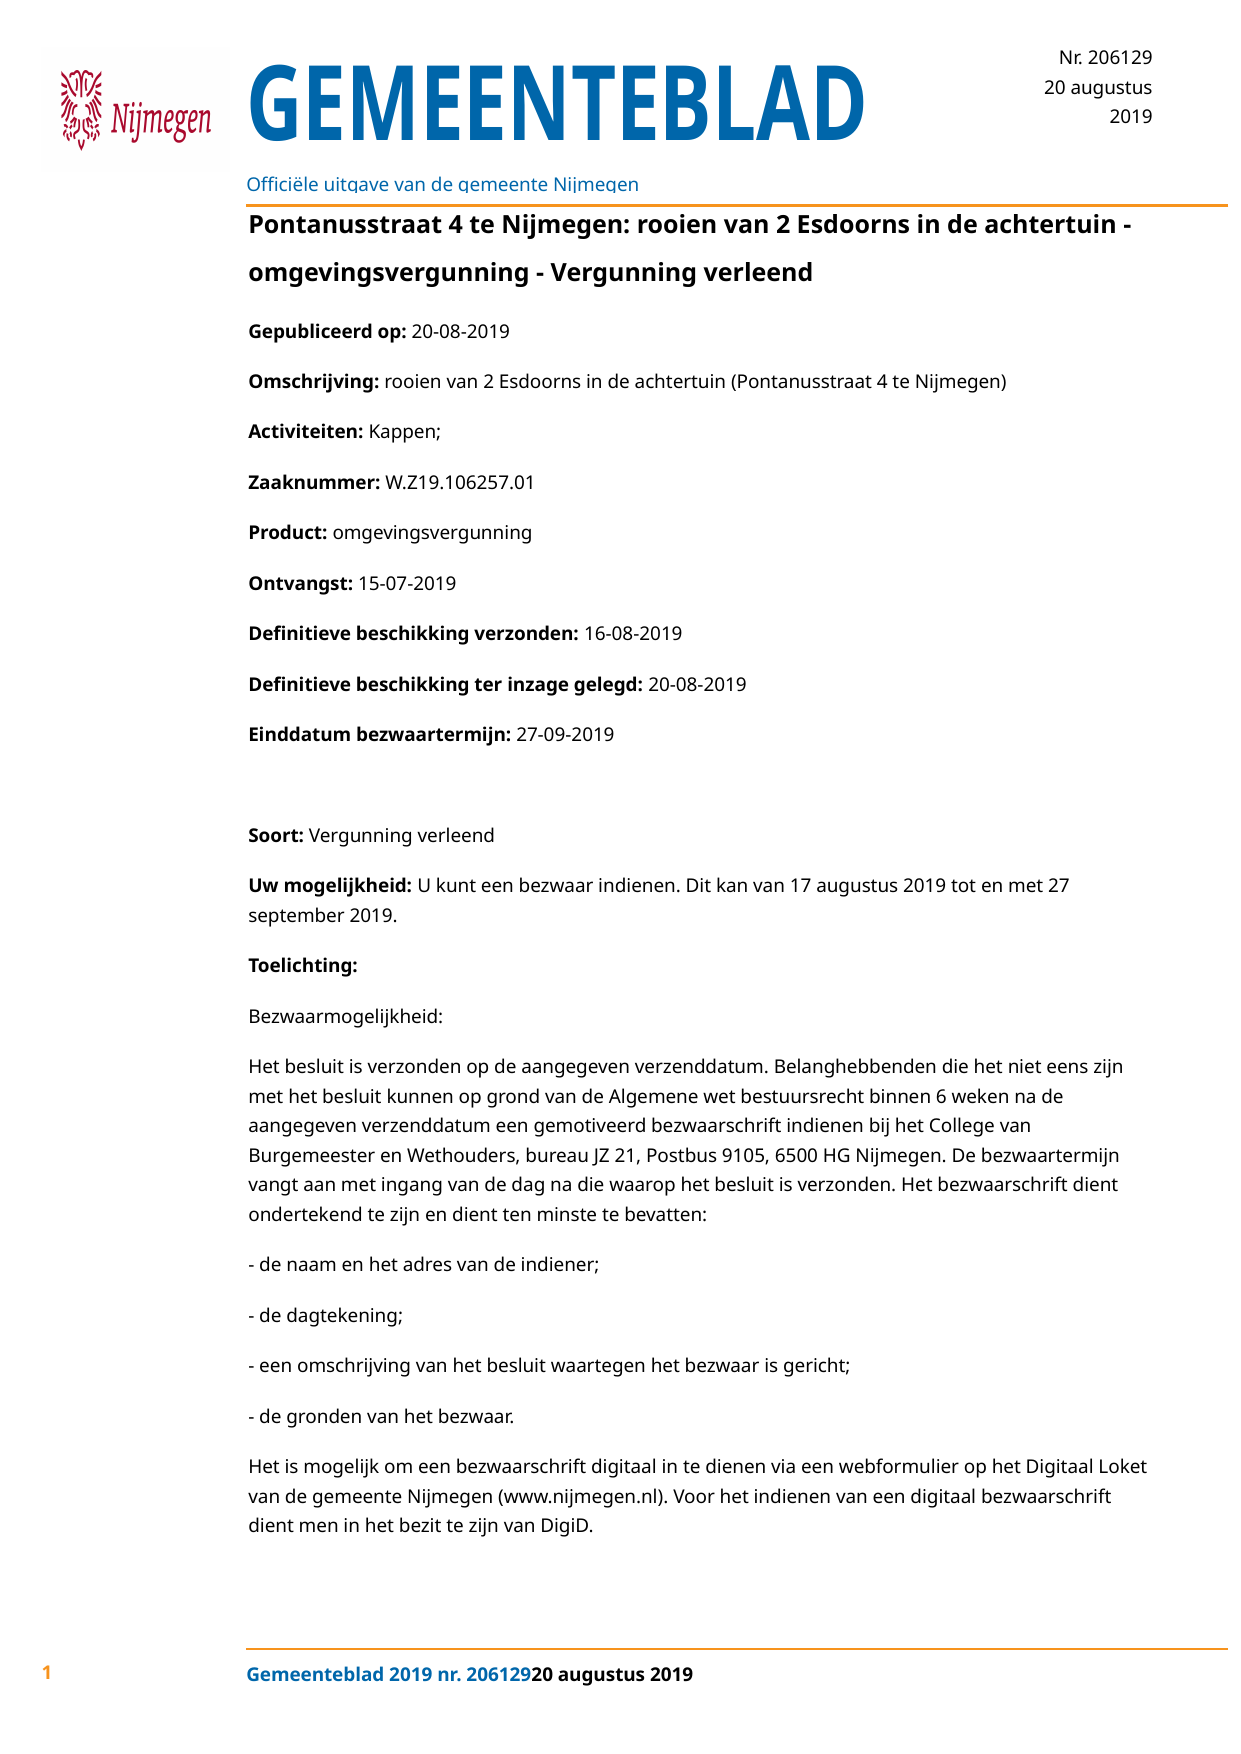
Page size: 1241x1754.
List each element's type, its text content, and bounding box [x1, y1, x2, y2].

text Bezwaarmogelijkheid: [248, 1003, 1152, 1029]
text - een omschrijving van het besluit waartegen het bezwaar is gericht; [248, 1352, 1152, 1378]
text Soort: Vergunning verleend [248, 822, 1152, 848]
text Pontanusstraat 4 te Nijmegen: rooien van 2 Esdoorns in de achtertuin - omgevingsvergunning - Vergunning verleend [248, 207, 1152, 288]
text Het besluit is verzonden op de aangegeven verzenddatum. Belanghebbenden die het niet eens zijn met het besluit kunnen op grond van de Algemene wet bestuursrecht binnen 6 weken na de aangegeven verzenddatum een gemotiveerd bezwaarschrift indienen bij het College van Burgemeester en Wethouders, bureau JZ 21, Postbus 9105, 6500 HG Nijmegen. De bezwaartermijn vangt aan met ingang van de dag na die waarop het besluit is verzonden. Het bezwaarschrift dient ondertekend te zijn en dient ten minste te bevatten: [248, 1053, 1152, 1227]
text Ontvangst: 15-07-2019 [248, 570, 1152, 596]
text - de gronden van het bezwaar. [248, 1403, 1152, 1429]
text Het is mogelijk om een bezwaarschrift digitaal in te dienen via een webformulier op het Digitaal Loket van de gemeente Nijmegen (www.nijmegen.nl). Voor het indienen van een digitaal bezwaarschrift dient men in het bezit te zijn van DigiD. [248, 1453, 1152, 1538]
picture [41, 47, 231, 172]
text - de dagtekening; [248, 1302, 1152, 1328]
text Einddatum bezwaartermijn: 27-09-2019 [248, 721, 1152, 747]
text Zaaknummer: W.Z19.106257.01 [248, 469, 1152, 495]
text Definitieve beschikking verzonden: 16-08-2019 [248, 620, 1152, 646]
text - de naam en het adres van de indiener; [248, 1252, 1152, 1277]
text Gepubliceerd op: 20-08-2019 [248, 318, 1152, 344]
text Activiteiten: Kappen; [248, 419, 1152, 444]
text Omschrijving: rooien van 2 Esdoorns in de achtertuin (Pontanusstraat 4 te Nijmegen) [248, 368, 1152, 394]
text Definitieve beschikking ter inzage gelegd: 20-08-2019 [248, 671, 1152, 697]
text Toelichting: [248, 952, 1152, 978]
text Product: omgevingsvergunning [248, 519, 1152, 545]
text Uw mogelijkheid: U kunt een bezwaar indienen. Dit kan van 17 augustus 2019 tot en met 27 september 2019. [248, 872, 1152, 928]
